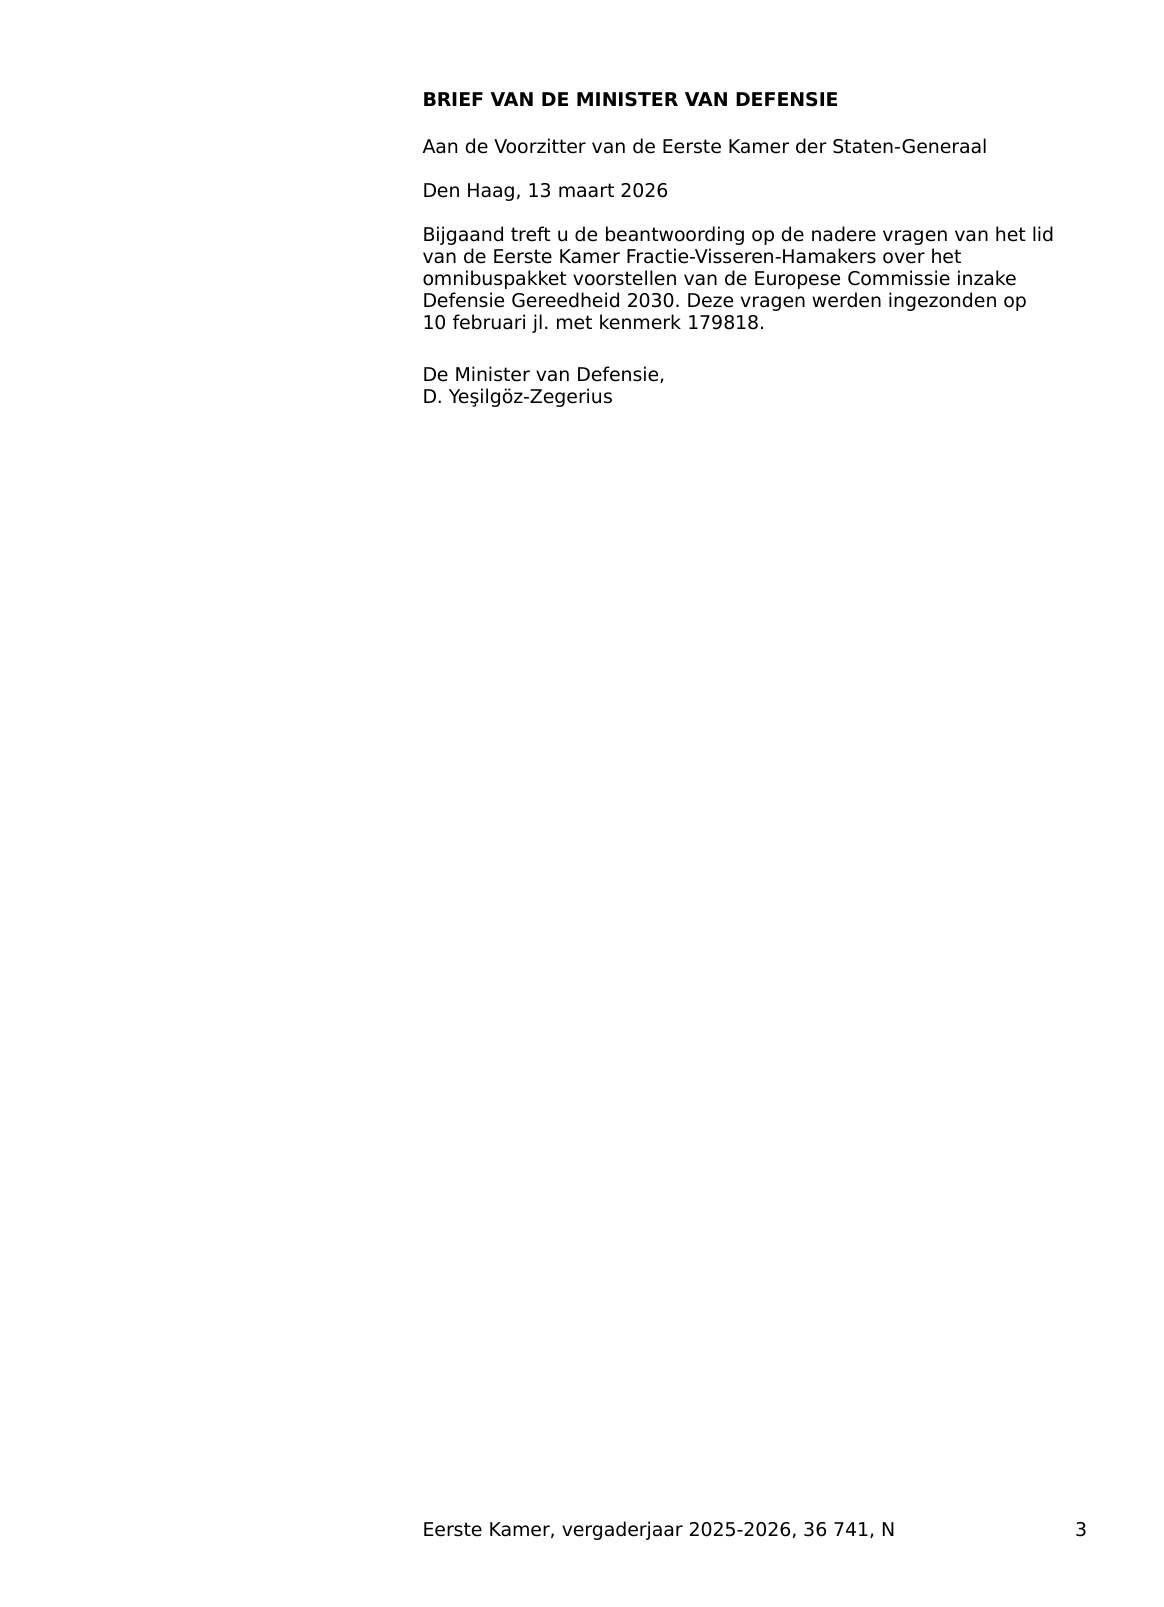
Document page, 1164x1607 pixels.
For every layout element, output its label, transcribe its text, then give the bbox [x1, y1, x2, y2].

text De Minister van Defensie, D. Yeşilgöz-Zegerius [422, 364, 1087, 408]
text Bijgaand treft u de beantwoording op de nadere vragen van het lid van de Eerste Kamer Fractie-Visseren-Hamakers over het omnibuspakket voorstellen van de Europese Commissie inzake Defensie Gereedheid 2030. Deze vragen werden ingezonden op 10 februari jl. met kenmerk 179818. [422, 224, 1087, 334]
text Den Haag, 13 maart 2026 [422, 180, 1087, 202]
subtitle BRIEF VAN DE MINISTER VAN DEFENSIE [422, 89, 1087, 111]
text Aan de Voorzitter van de Eerste Kamer der Staten-Generaal [422, 136, 1087, 158]
